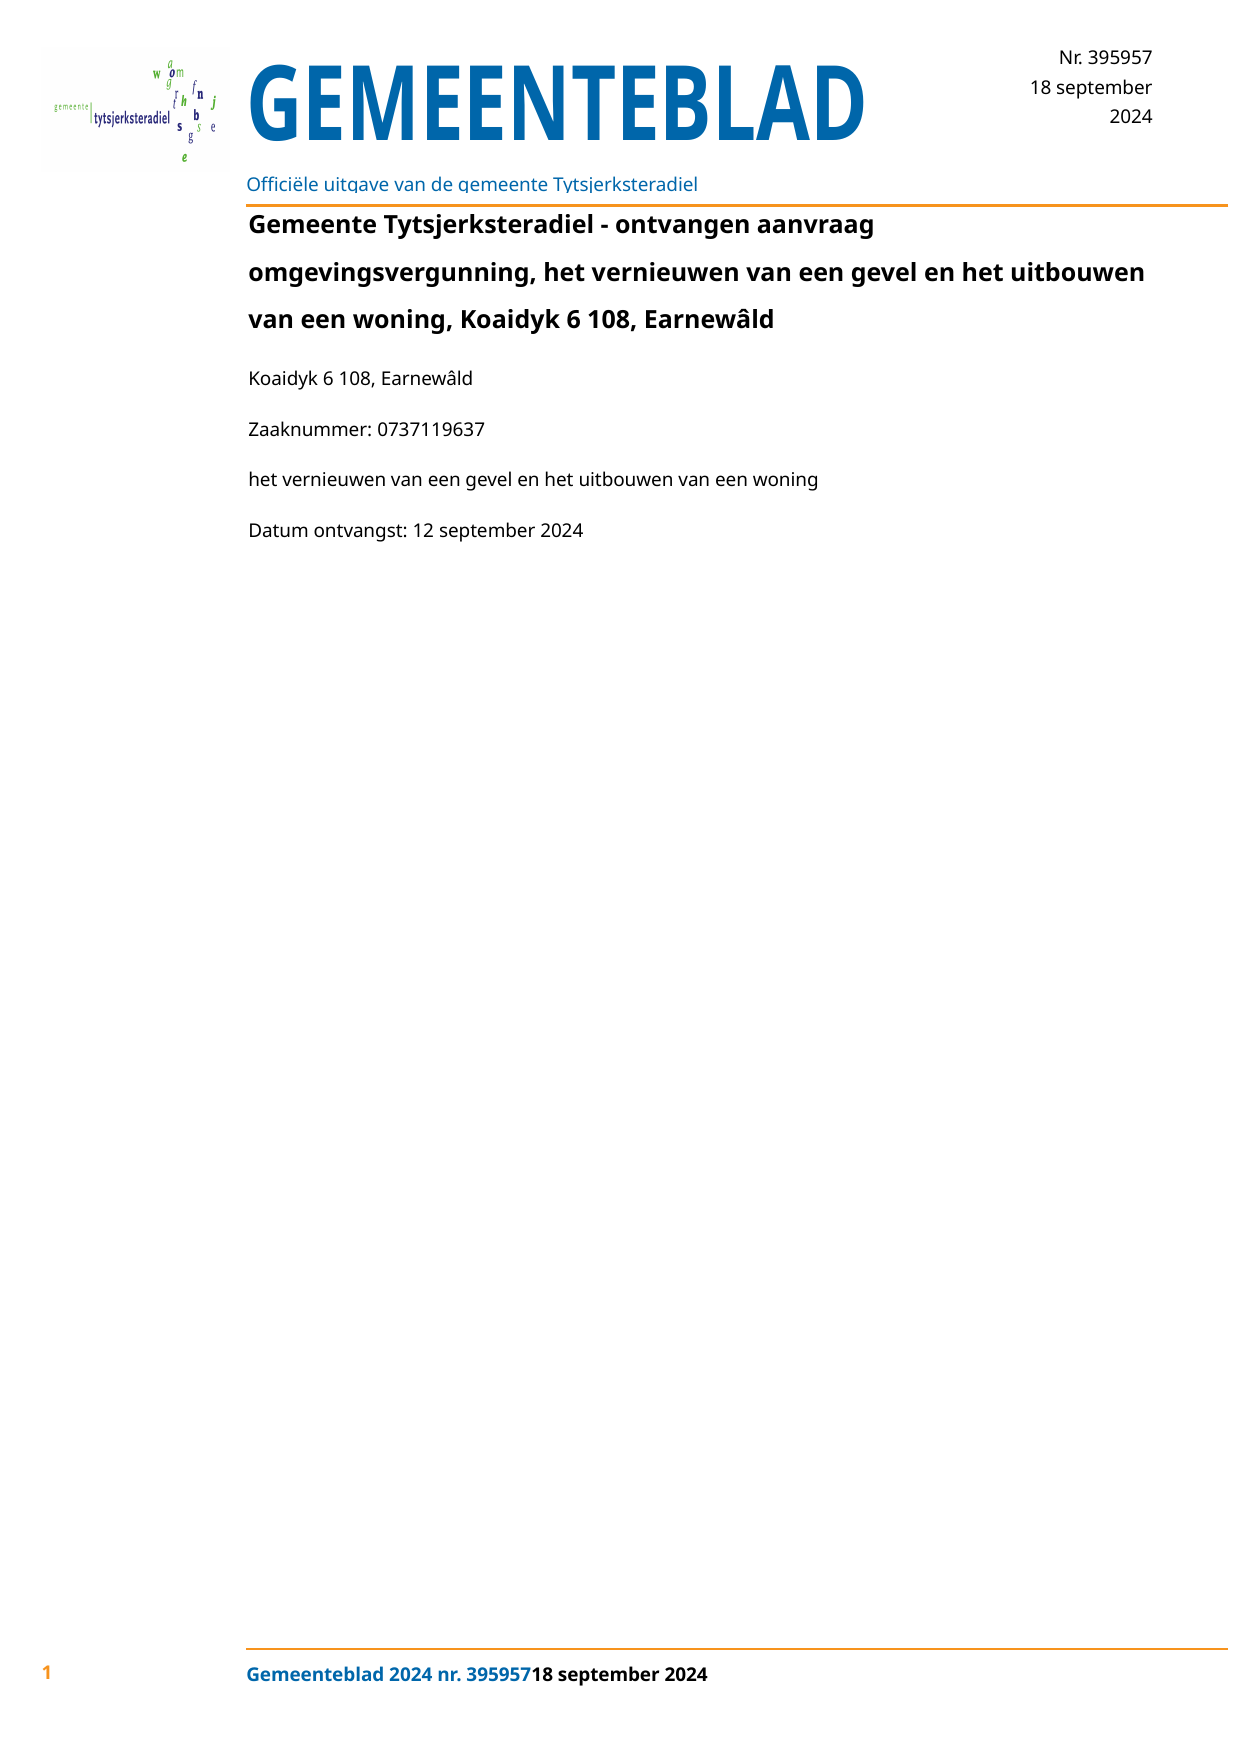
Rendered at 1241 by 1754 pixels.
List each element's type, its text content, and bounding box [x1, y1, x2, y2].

text Koaidyk 6 108, Earnewâld [248, 366, 1152, 391]
text Gemeente Tytsjerksteradiel - ontvangen aanvraag omgevingsvergunning, het vernieuwen van een gevel en het uitbouwen van een woning, Koaidyk 6 108, Earnewâld [248, 207, 1152, 336]
picture [41, 47, 231, 172]
text Datum ontvangst: 12 september 2024 [248, 517, 1152, 542]
text het vernieuwen van een gevel en het uitbouwen van een woning [248, 466, 1152, 492]
text Zaaknummer: 0737119637 [248, 416, 1152, 442]
